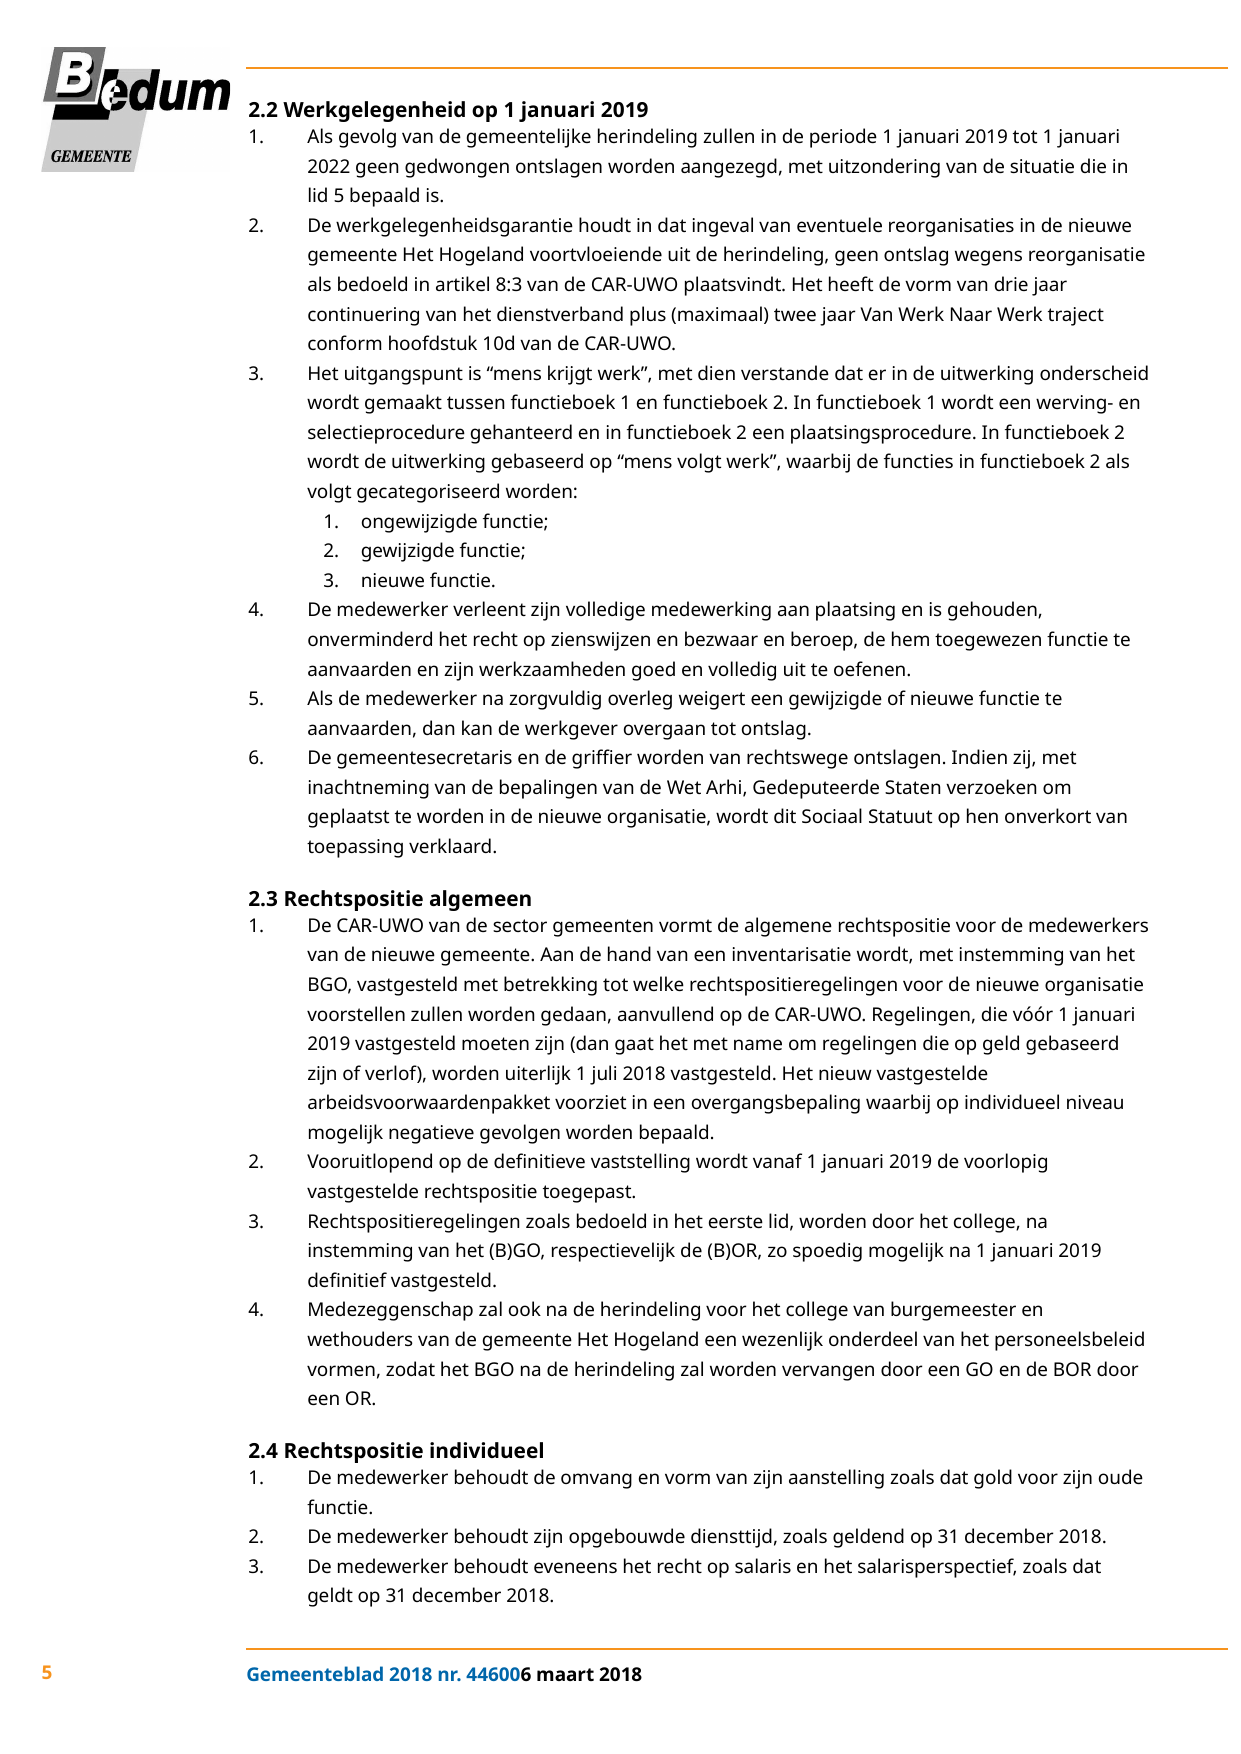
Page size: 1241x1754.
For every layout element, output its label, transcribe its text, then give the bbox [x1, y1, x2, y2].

text 2.2 Werkgelegenheid op 1 januari 2019 [248, 95, 1152, 123]
list Vooruitlopend op de definitieve vaststelling wordt vanaf 1 januari 2019 de voorlopig vastgestelde rechtspositie toegepast. [248, 1149, 1152, 1204]
list Rechtspositieregelingen zoals bedoeld in het eerste lid, worden door het college, na instemming van het (B)GO, respectievelijk de (B)OR, zo spoedig mogelijk na 1 januari 2019 definitief vastgesteld. [248, 1208, 1152, 1293]
list De medewerker behoudt eveneens het recht op salaris en het salarisperspectief, zoals dat geldt op 31 december 2018. [248, 1553, 1152, 1608]
list De medewerker verleent zijn volledige medewerking aan plaatsing en is gehouden, onverminderd het recht op zienswijzen en bezwaar en beroep, de hem toegewezen functie te aanvaarden en zijn werkzaamheden goed en volledig uit te oefenen. [248, 597, 1152, 681]
list De medewerker behoudt zijn opgebouwde diensttijd, zoals geldend op 31 december 2018. [248, 1523, 1152, 1549]
list Medezeggenschap zal ook na de herindeling voor het college van burgemeester en wethouders van de gemeente Het Hogeland een wezenlijk onderdeel van het personeelsbeleid vormen, zodat het BGO na de herindeling zal worden vervangen door een GO en de BOR door een OR. [248, 1297, 1152, 1411]
list De gemeentesecretaris en de griffier worden van rechtswege ontslagen. Indien zij, met inachtneming van de bepalingen van de Wet Arhi, Gedeputeerde Staten verzoeken om geplaatst te worden in de nieuwe organisatie, wordt dit Sociaal Statuut op hen onverkort van toepassing verklaard. [248, 744, 1152, 859]
list gewijzigde functie; [323, 537, 1152, 563]
list Als de medewerker na zorgvuldig overleg weigert een gewijzigde of nieuwe functie te aanvaarden, dan kan de werkgever overgaan tot ontslag. [248, 685, 1152, 741]
list nieuwe functie. [323, 567, 1152, 593]
list Als gevolg van de gemeentelijke herindeling zullen in de periode 1 januari 2019 tot 1 januari 2022 geen gedwongen ontslagen worden aangezegd, met uitzondering van de situatie die in lid 5 bepaald is. [248, 123, 1152, 208]
list De medewerker behoudt de omvang en vorm van zijn aanstelling zoals dat gold voor zijn oude functie. [248, 1464, 1152, 1519]
text 2.3 Rechtspositie algemeen [248, 884, 1152, 912]
list De werkgelegenheidsgarantie houdt in dat ingeval van eventuele reorganisaties in de nieuwe gemeente Het Hogeland voortvloeiende uit de herindeling, geen ontslag wegens reorganisatie als bedoeld in artikel 8:3 van de CAR-UWO plaatsvindt. Het heeft de vorm van drie jaar continuering van het dienstverband plus (maximaal) twee jaar Van Werk Naar Werk traject conform hoofdstuk 10d van de CAR-UWO. [248, 212, 1152, 356]
list Het uitgangspunt is “mens krijgt werk”, met dien verstande dat er in de uitwerking onderscheid wordt gemaakt tussen functieboek 1 en functieboek 2. In functieboek 1 wordt een werving- en selectieprocedure gehanteerd en in functieboek 2 een plaatsingsprocedure. In functieboek 2 wordt de uitwerking gebaseerd op “mens volgt werk”, waarbij de functies in functieboek 2 als volgt gecategoriseerd worden: [248, 360, 1152, 504]
list De CAR-UWO van de sector gemeenten vormt de algemene rechtspositie voor de medewerkers van de nieuwe gemeente. Aan de hand van een inventarisatie wordt, met instemming van het BGO, vastgesteld met betrekking tot welke rechtspositieregelingen voor de nieuwe organisatie voorstellen zullen worden gedaan, aanvullend op de CAR-UWO. Regelingen, die vóór 1 januari 2019 vastgesteld moeten zijn (dan gaat het met name om regelingen die op geld gebaseerd zijn of verlof), worden uiterlijk 1 juli 2018 vastgesteld. Het nieuw vastgestelde arbeidsvoorwaardenpakket voorziet in een overgangsbepaling waarbij op individueel niveau mogelijk negatieve gevolgen worden bepaald. [248, 912, 1152, 1145]
list ongewijzigde functie; [323, 508, 1152, 533]
picture [41, 47, 231, 172]
text 2.4 Rechtspositie individueel [248, 1436, 1152, 1464]
